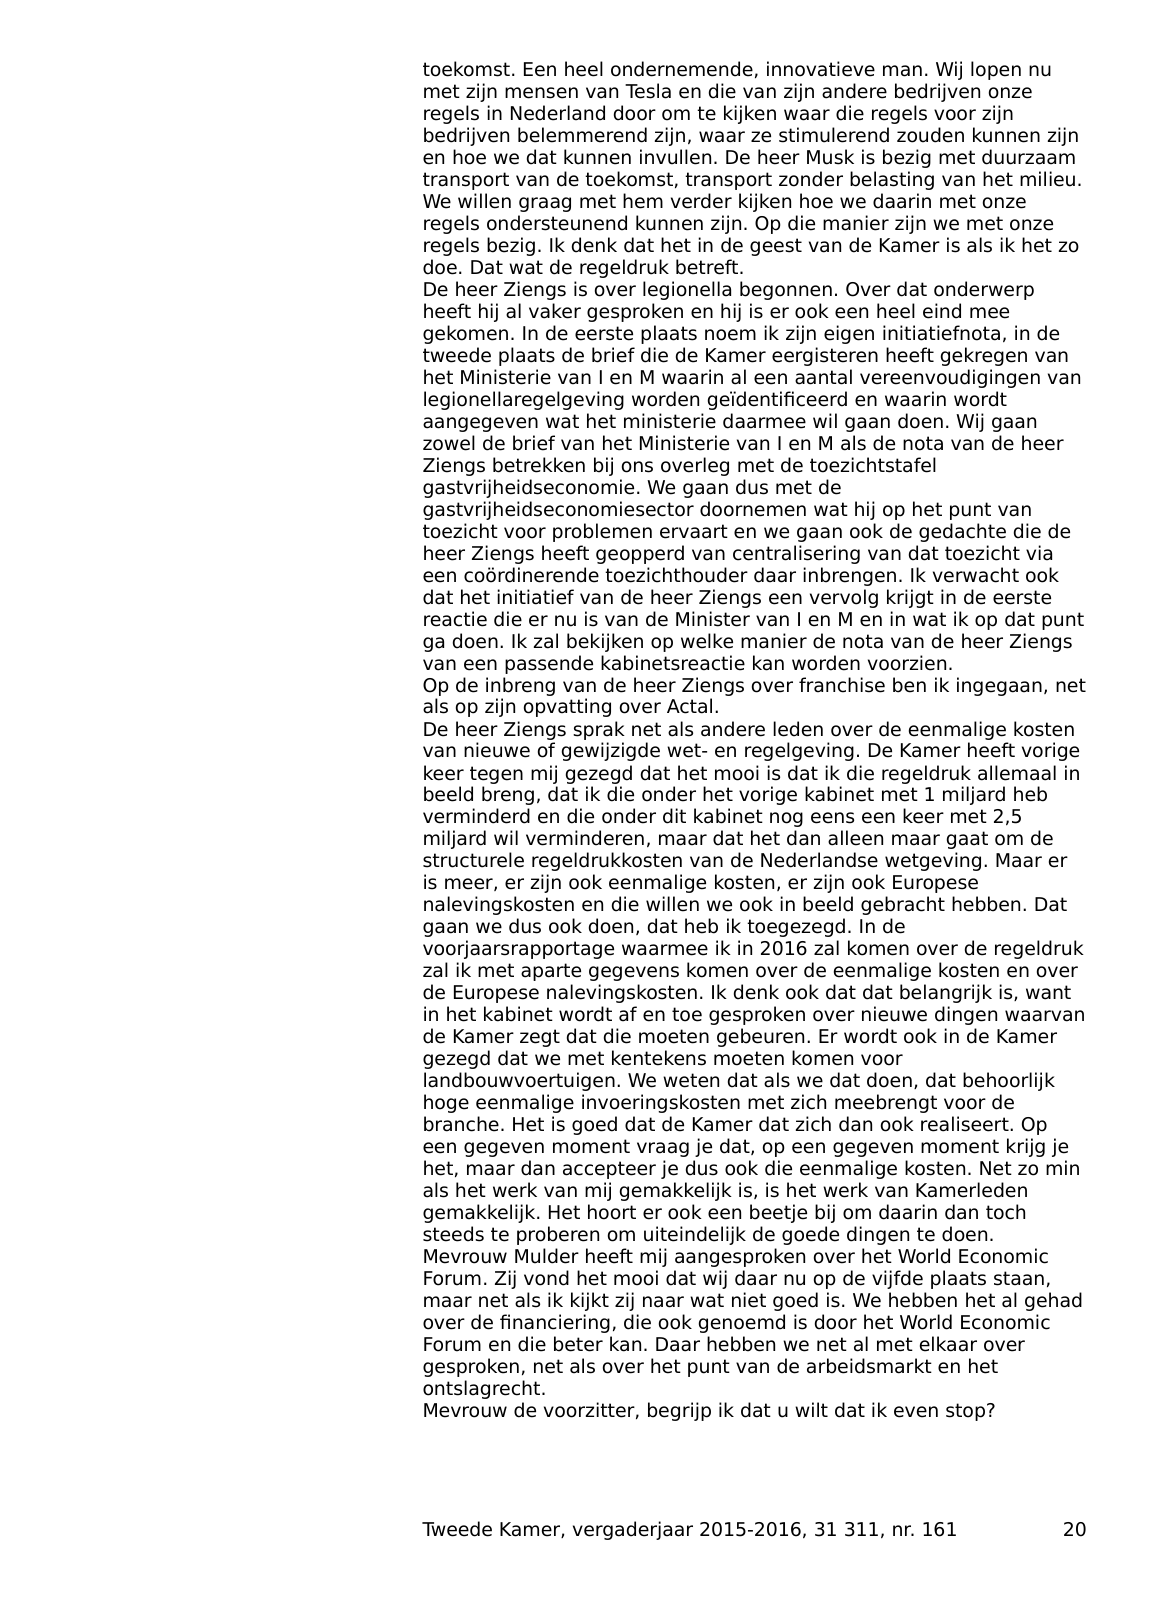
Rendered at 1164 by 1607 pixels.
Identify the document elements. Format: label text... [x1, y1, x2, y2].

text De heer Ziengs is over legionella begonnen. Over dat onderwerp heeft hij al vaker gesproken en hij is er ook een heel eind mee gekomen. In de eerste plaats noem ik zijn eigen initiatiefnota, in de tweede plaats de brief die de Kamer eergisteren heeft gekregen van het Ministerie van I en M waarin al een aantal vereenvoudigingen van legionellaregelgeving worden geïdentificeerd en waarin wordt aangegeven wat het ministerie daarmee wil gaan doen. Wij gaan zowel de brief van het Ministerie van I en M als de nota van de heer Ziengs betrekken bij ons overleg met de toezichtstafel gastvrijheidseconomie. We gaan dus met de gastvrijheidseconomiesector doornemen wat hij op het punt van toezicht voor problemen ervaart en we gaan ook de gedachte die de heer Ziengs heeft geopperd van centralisering van dat toezicht via een coördinerende toezichthouder daar inbrengen. Ik verwacht ook dat het initiatief van de heer Ziengs een vervolg krijgt in de eerste reactie die er nu is van de Minister van I en M en in wat ik op dat punt ga doen. Ik zal bekijken op welke manier de nota van de heer Ziengs van een passende kabinetsreactie kan worden voorzien. [422, 279, 1087, 674]
text Op de inbreng van de heer Ziengs over franchise ben ik ingegaan, net als op zijn opvatting over Actal. [422, 674, 1087, 718]
text Mevrouw Mulder heeft mij aangesproken over het World Economic Forum. Zij vond het mooi dat wij daar nu op de vijfde plaats staan, maar net als ik kijkt zij naar wat niet goed is. We hebben het al gehad over de financiering, die ook genoemd is door het World Economic Forum en die beter kan. Daar hebben we net al met elkaar over gesproken, net als over het punt van de arbeidsmarkt en het ontslagrecht. [422, 1246, 1087, 1400]
text toekomst. Een heel ondernemende, innovatieve man. Wij lopen nu met zijn mensen van Tesla en die van zijn andere bedrijven onze regels in Nederland door om te kijken waar die regels voor zijn bedrijven belemmerend zijn, waar ze stimulerend zouden kunnen zijn en hoe we dat kunnen invullen. De heer Musk is bezig met duurzaam transport van de toekomst, transport zonder belasting van het milieu. We willen graag met hem verder kijken hoe we daarin met onze regels ondersteunend kunnen zijn. Op die manier zijn we met onze regels bezig. Ik denk dat het in de geest van de Kamer is als ik het zo doe. Dat wat de regeldruk betreft. [422, 59, 1087, 279]
text Mevrouw de voorzitter, begrijp ik dat u wilt dat ik even stop? [422, 1400, 1087, 1422]
text De heer Ziengs sprak net als andere leden over de eenmalige kosten van nieuwe of gewijzigde wet- en regelgeving. De Kamer heeft vorige keer tegen mij gezegd dat het mooi is dat ik die regeldruk allemaal in beeld breng, dat ik die onder het vorige kabinet met 1 miljard heb verminderd en die onder dit kabinet nog eens een keer met 2,5 miljard wil verminderen, maar dat het dan alleen maar gaat om de structurele regeldrukkosten van de Nederlandse wetgeving. Maar er is meer, er zijn ook eenmalige kosten, er zijn ook Europese nalevingskosten en die willen we ook in beeld gebracht hebben. Dat gaan we dus ook doen, dat heb ik toegezegd. In de voorjaarsrapportage waarmee ik in 2016 zal komen over de regeldruk zal ik met aparte gegevens komen over de eenmalige kosten en over de Europese nalevingskosten. Ik denk ook dat dat belangrijk is, want in het kabinet wordt af en toe gesproken over nieuwe dingen waarvan de Kamer zegt dat die moeten gebeuren. Er wordt ook in de Kamer gezegd dat we met kentekens moeten komen voor landbouwvoertuigen. We weten dat als we dat doen, dat behoorlijk hoge eenmalige invoeringskosten met zich meebrengt voor de branche. Het is goed dat de Kamer dat zich dan ook realiseert. Op een gegeven moment vraag je dat, op een gegeven moment krijg je het, maar dan accepteer je dus ook die eenmalige kosten. Net zo min als het werk van mij gemakkelijk is, is het werk van Kamerleden gemakkelijk. Het hoort er ook een beetje bij om daarin dan toch steeds te proberen om uiteindelijk de goede dingen te doen. [422, 718, 1087, 1246]
